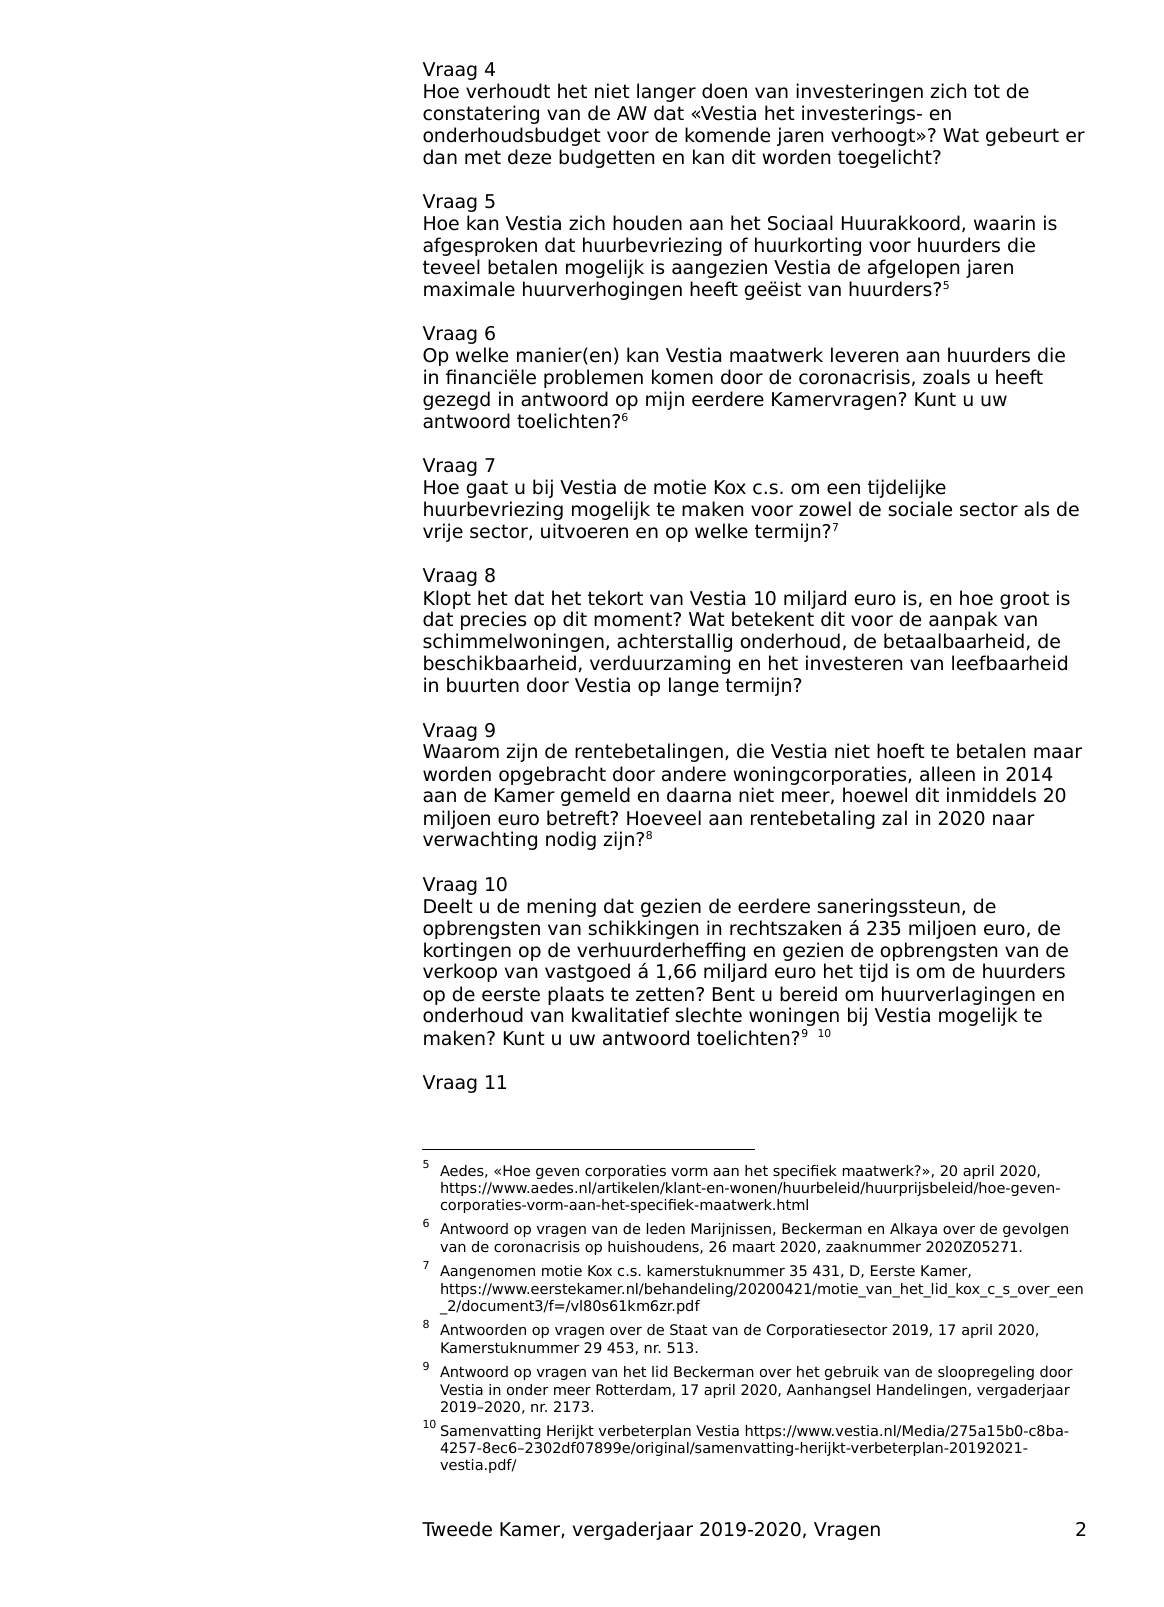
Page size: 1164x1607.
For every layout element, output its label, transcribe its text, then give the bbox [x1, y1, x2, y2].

text Aangenomen motie Kox c.s. kamerstuknummer 35 431, D, Eerste Kamer, https://www.eerstekamer.nl/behandeling/20200421/motie_van_het_lid_kox_c_s_over_een_2/document3/f=/vl80s61km6zr.pdf [422, 1259, 1087, 1315]
text Vraag 6 [422, 323, 1087, 345]
text Vraag 7 [422, 455, 1087, 477]
text Hoe verhoudt het niet langer doen van investeringen zich tot de constatering van de AW dat «Vestia het investerings- en onderhoudsbudget voor de komende jaren verhoogt»? Wat gebeurt er dan met deze budgetten en kan dit worden toegelicht? [422, 81, 1087, 169]
text Hoe kan Vestia zich houden aan het Sociaal Huurakkoord, waarin is afgesproken dat huurbevriezing of huurkorting voor huurders die teveel betalen mogelijk is aangezien Vestia de afgelopen jaren maximale huurverhogingen heeft geëist van huurders? [422, 213, 1087, 301]
text Antwoord op vragen van de leden Marijnissen, Beckerman en Alkaya over de gevolgen van de coronacrisis op huishoudens, 26 maart 2020, zaaknummer 2020Z05271. [422, 1217, 1087, 1256]
text Klopt het dat het tekort van Vestia 10 miljard euro is, en hoe groot is dat precies op dit moment? Wat betekent dit voor de aanpak van schimmelwoningen, achterstallig onderhoud, de betaalbaarheid, de beschikbaarheid, verduurzaming en het investeren van leefbaarheid in buurten door Vestia op lange termijn? [422, 587, 1087, 697]
text Vraag 9 [422, 719, 1087, 741]
text Antwoord op vragen van het lid Beckerman over het gebruik van de sloopregeling door Vestia in onder meer Rotterdam, 17 april 2020, Aanhangsel Handelingen, vergaderjaar 2019–2020, nr. 2173. [422, 1360, 1087, 1416]
text Antwoorden op vragen over de Staat van de Corporatiesector 2019, 17 april 2020, Kamerstuknummer 29 453, nr. 513. [422, 1318, 1087, 1357]
text Waarom zijn de rentebetalingen, die Vestia niet hoeft te betalen maar worden opgebracht door andere woningcorporaties, alleen in 2014 aan de Kamer gemeld en daarna niet meer, hoewel dit inmiddels 20 miljoen euro betreft? Hoeveel aan rentebetaling zal in 2020 naar verwachting nodig zijn? [422, 741, 1087, 851]
text Vraag 10 [422, 873, 1087, 896]
text Deelt u de mening dat gezien de eerdere saneringssteun, de opbrengsten van schikkingen in rechtszaken á 235 miljoen euro, de kortingen op de verhuurderheffing en gezien de opbrengsten van de verkoop van vastgoed á 1,66 miljard euro het tijd is om de huurders op de eerste plaats te zetten? Bent u bereid om huurverlagingen en onderhoud van kwalitatief slechte woningen bij Vestia mogelijk te maken? Kunt u uw antwoord toelichten? [422, 896, 1087, 1049]
text Vraag 11 [422, 1072, 1087, 1093]
text Samenvatting Herijkt verbeterplan Vestia https://www.vestia.nl/Media/275a15b0-c8ba-4257-8ec6–2302df07899e/original/samenvatting-herijkt-verbeterplan-20192021-vestia.pdf/ [422, 1418, 1087, 1474]
text Aedes, «Hoe geven corporaties vorm aan het specifiek maatwerk?», 20 april 2020, https://www.aedes.nl/artikelen/klant-en-wonen/huurbeleid/huurprijsbeleid/hoe-geven-corporaties-vorm-aan-het-specifiek-maatwerk.html [422, 1158, 1087, 1214]
text Op welke manier(en) kan Vestia maatwerk leveren aan huurders die in financiële problemen komen door de coronacrisis, zoals u heeft gezegd in antwoord op mijn eerdere Kamervragen? Kunt u uw antwoord toelichten? [422, 345, 1087, 433]
text Vraag 4 [422, 59, 1087, 81]
text Vraag 8 [422, 565, 1087, 587]
text Hoe gaat u bij Vestia de motie Kox c.s. om een tijdelijke huurbevriezing mogelijk te maken voor zowel de sociale sector als de vrije sector, uitvoeren en op welke termijn? [422, 477, 1087, 543]
text Vraag 5 [422, 191, 1087, 213]
